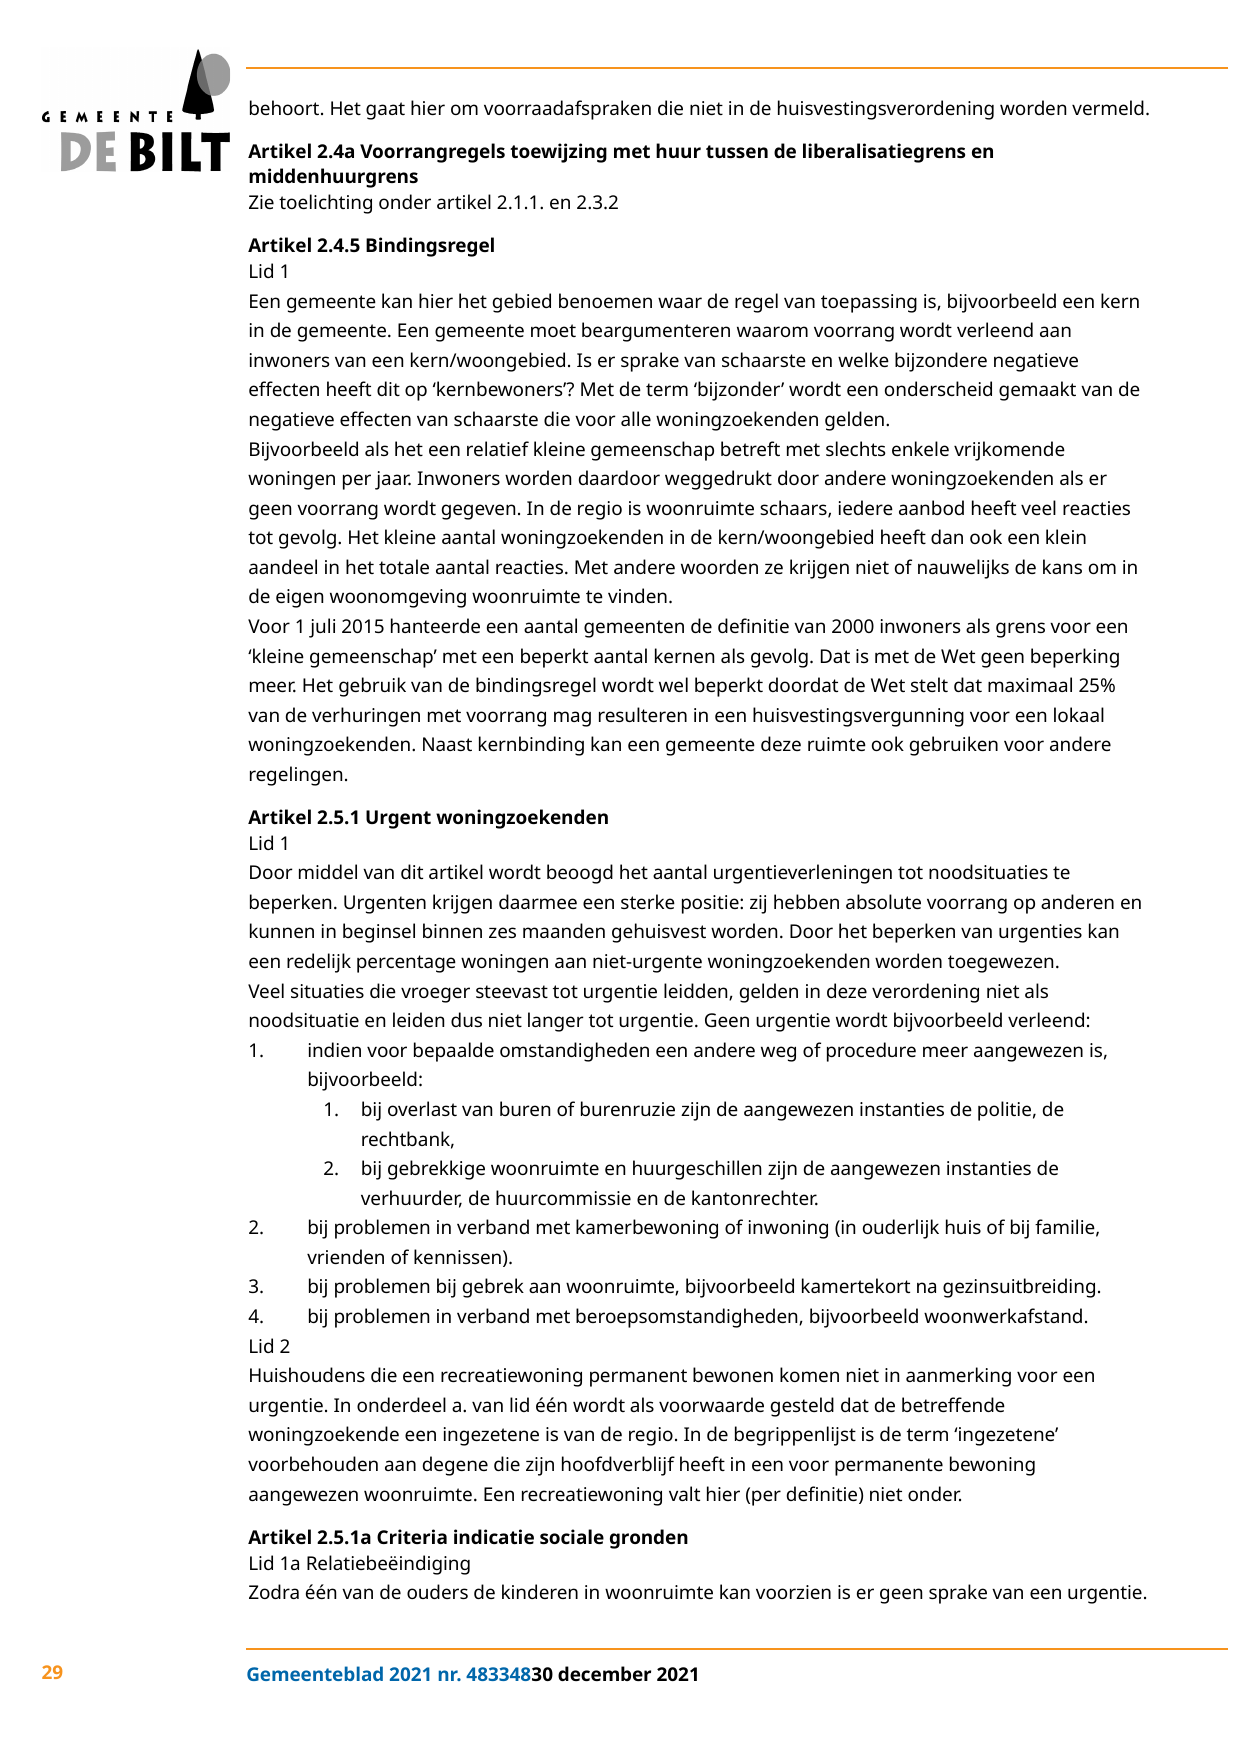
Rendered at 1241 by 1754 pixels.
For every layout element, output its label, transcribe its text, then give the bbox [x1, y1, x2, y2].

text Artikel 2.5.1a Criteria indicatie sociale gronden [248, 1524, 1152, 1550]
list bij overlast van buren of burenruzie zijn de aangewezen instanties de politie, de rechtbank, [323, 1096, 1152, 1152]
text Een gemeente kan hier het gebied benoemen waar de regel van toepassing is, bijvoorbeeld een kern in de gemeente. Een gemeente moet beargumenteren waarom voorrang wordt verleend aan inwoners van een kern/woongebied. Is er sprake van schaarste en welke bijzondere negatieve effecten heeft dit op ‘kernbewoners’? Met de term ‘bijzonder’ wordt een onderscheid gemaakt van de negatieve effecten van schaarste die voor alle woningzoekenden gelden. [248, 288, 1152, 432]
text Lid 2 [248, 1333, 1152, 1359]
list bij gebrekkige woonruimte en huurgeschillen zijn de aangewezen instanties de verhuurder, de huurcommissie en de kantonrechter. [323, 1155, 1152, 1211]
text Artikel 2.5.1 Urgent woningzoekenden [248, 804, 1152, 830]
text Veel situaties die vroeger steevast tot urgentie leidden, gelden in deze verordening niet als noodsituatie en leiden dus niet langer tot urgentie. Geen urgentie wordt bijvoorbeeld verleend: [248, 978, 1152, 1033]
text Zie toelichting onder artikel 2.1.1. en 2.3.2 [248, 189, 1152, 215]
text Door middel van dit artikel wordt beoogd het aantal urgentieverleningen tot noodsituaties te beperken. Urgenten krijgen daarmee een sterke positie: zij hebben absolute voorrang op anderen en kunnen in beginsel binnen zes maanden gehuisvest worden. Door het beperken van urgenties kan een redelijk percentage woningen aan niet-urgente woningzoekenden worden toegewezen. [248, 859, 1152, 974]
text Lid 1 [248, 258, 1152, 284]
text Lid 1a Relatiebeëindiging [248, 1550, 1152, 1575]
list bij problemen in verband met kamerbewoning of inwoning (in ouderlijk huis of bij familie, vrienden of kennissen). [248, 1214, 1152, 1270]
text Voor 1 juli 2015 hanteerde een aantal gemeenten de definitie van 2000 inwoners als grens voor een ‘kleine gemeenschap’ met een beperkt aantal kernen als gevolg. Dat is met de Wet geen beperking meer. Het gebruik van de bindingsregel wordt wel beperkt doordat de Wet stelt dat maximaal 25% van de verhuringen met voorrang mag resulteren in een huisvestingsvergunning voor een lokaal woningzoekenden. Naast kernbinding kan een gemeente deze ruimte ook gebruiken voor andere regelingen. [248, 613, 1152, 787]
text Huishoudens die een recreatiewoning permanent bewonen komen niet in aanmerking voor een urgentie. In onderdeel a. van lid één wordt als voorwaarde gesteld dat de betreffende woningzoekende een ingezetene is van de regio. In de begrippenlijst is de term ‘ingezetene’ voorbehouden aan degene die zijn hoofdverblijf heeft in een voor permanente bewoning aangewezen woonruimte. Een recreatiewoning valt hier (per definitie) niet onder. [248, 1362, 1152, 1507]
text Artikel 2.4a Voorrangregels toewijzing met huur tussen de liberalisatiegrens en middenhuurgrens [248, 138, 1152, 189]
text Lid 1 [248, 830, 1152, 856]
picture [41, 47, 231, 172]
list bij problemen bij gebrek aan woonruimte, bijvoorbeeld kamertekort na gezinsuitbreiding. [248, 1274, 1152, 1299]
list bij problemen in verband met beroepsomstandigheden, bijvoorbeeld woonwerkafstand. [248, 1303, 1152, 1329]
text behoort. Het gaat hier om voorraadafspraken die niet in de huisvestingsverordening worden vermeld. [248, 95, 1152, 121]
text Zodra één van de ouders de kinderen in woonruimte kan voorzien is er geen sprake van een urgentie. [248, 1579, 1152, 1605]
text Artikel 2.4.5 Bindingsregel [248, 232, 1152, 258]
text Bijvoorbeeld als het een relatief kleine gemeenschap betreft met slechts enkele vrijkomende woningen per jaar. Inwoners worden daardoor weggedrukt door andere woningzoekenden als er geen voorrang wordt gegeven. In de regio is woonruimte schaars, iedere aanbod heeft veel reacties tot gevolg. Het kleine aantal woningzoekenden in de kern/woongebied heeft dan ook een klein aandeel in het totale aantal reacties. Met andere woorden ze krijgen niet of nauwelijks de kans om in de eigen woonomgeving woonruimte te vinden. [248, 436, 1152, 609]
list indien voor bepaalde omstandigheden een andere weg of procedure meer aangewezen is, bijvoorbeeld: [248, 1037, 1152, 1092]
